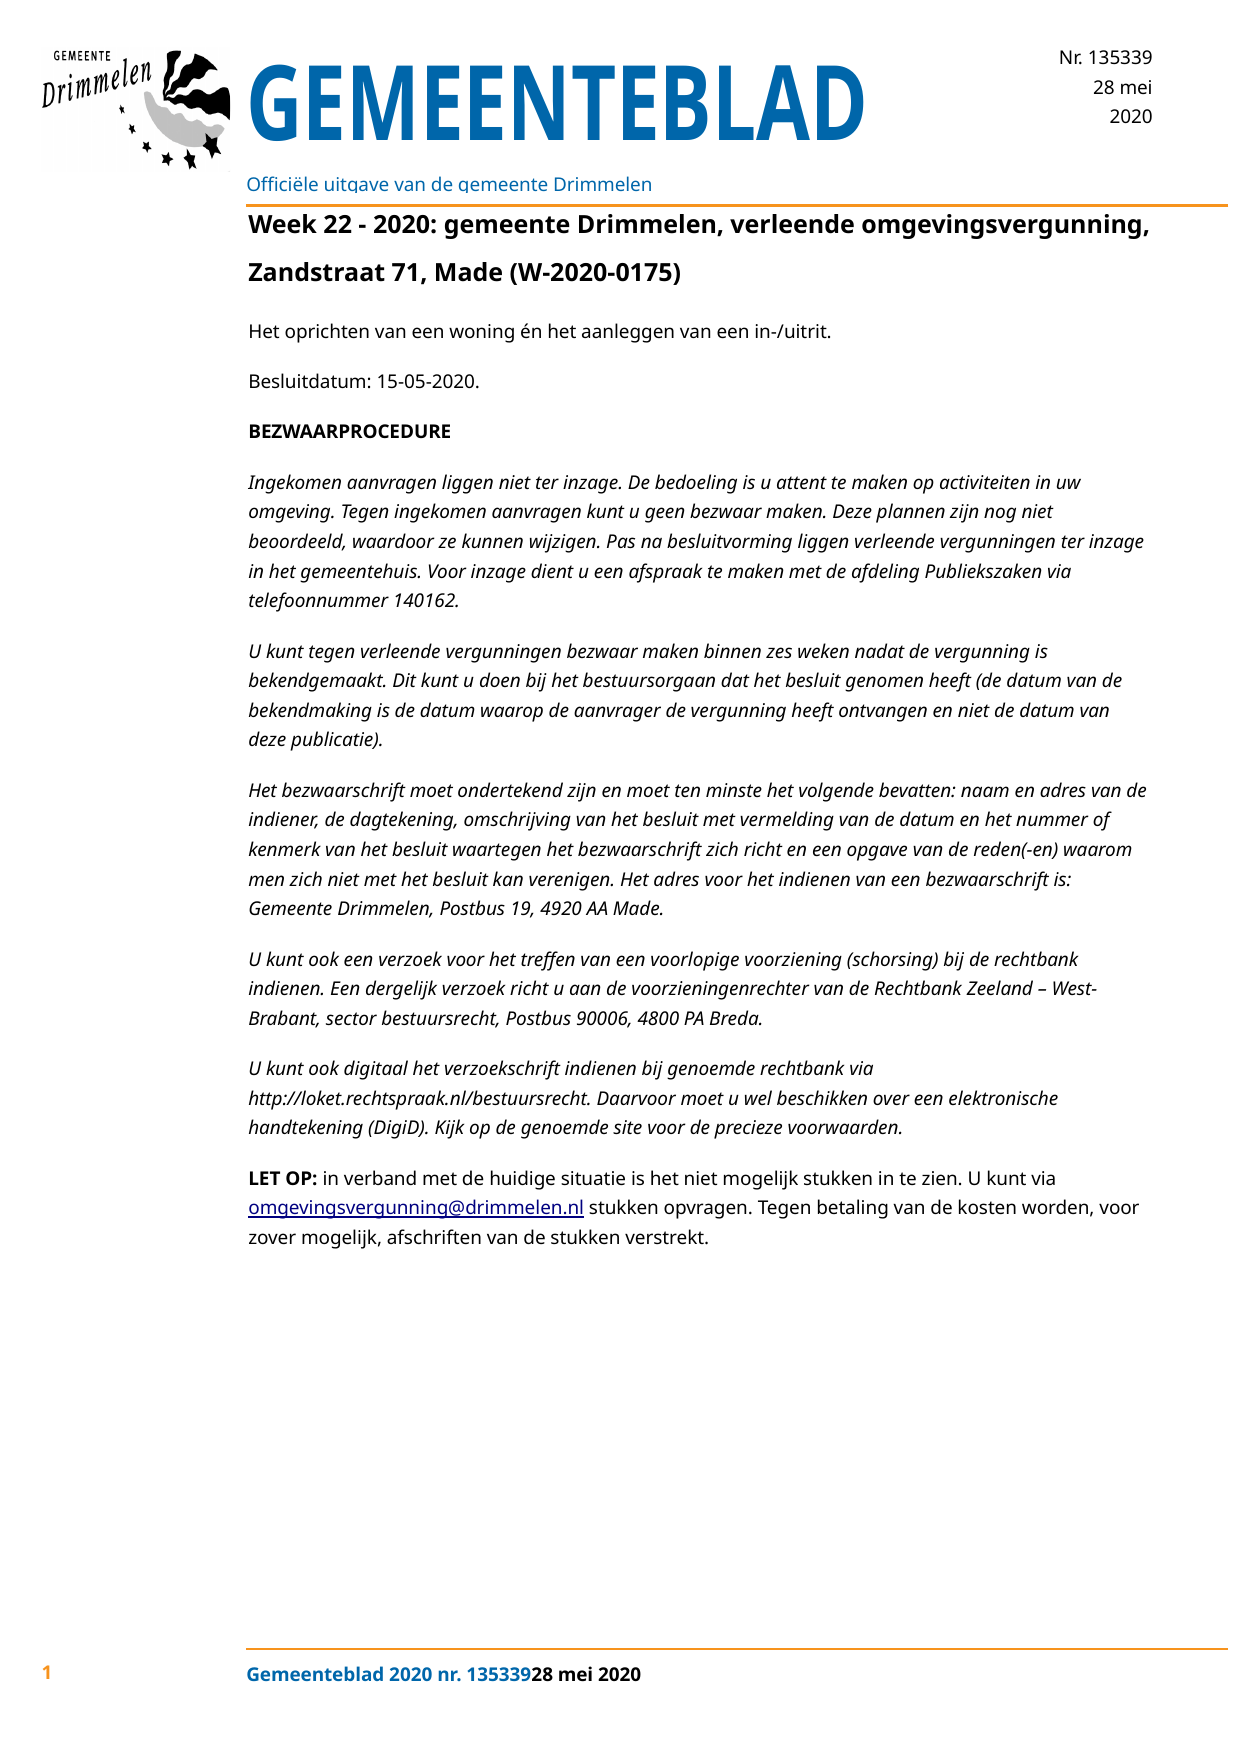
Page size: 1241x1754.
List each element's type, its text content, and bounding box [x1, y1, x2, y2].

text LET OP: in verband met de huidige situatie is het niet mogelijk stukken in te zien. U kunt via omgevingsvergunning@drimmelen.nl stukken opvragen. Tegen betaling van de kosten worden, voor zover mogelijk, afschriften van de stukken verstrekt. [248, 1165, 1152, 1250]
text Het bezwaarschrift moet ondertekend zijn en moet ten minste het volgende bevatten: naam en adres van de indiener, de dagtekening, omschrijving van het besluit met vermelding van de datum en het nummer of kenmerk van het besluit waartegen het bezwaarschrift zich richt en een opgave van de reden(-en) waarom men zich niet met het besluit kan verenigen. Het adres voor het indienen van een bezwaarschrift is: Gemeente Drimmelen, Postbus 19, 4920 AA Made. [248, 777, 1152, 921]
text U kunt ook digitaal het verzoekschrift indienen bij genoemde rechtbank via http://loket.rechtspraak.nl/bestuursrecht. Daarvoor moet u wel beschikken over een elektronische handtekening (DigiD). Kijk op de genoemde site voor de precieze voorwaarden. [248, 1055, 1152, 1140]
text Besluitdatum: 15-05-2020. [248, 368, 1152, 394]
text BEZWAARPROCEDURE [248, 419, 1152, 444]
text U kunt ook een verzoek voor het treffen van een voorlopige voorziening (schorsing) bij de rechtbank indienen. Een dergelijk verzoek richt u aan de voorzieningenrechter van de Rechtbank Zeeland – West-Brabant, sector bestuursrecht, Postbus 90006, 4800 PA Breda. [248, 946, 1152, 1031]
text Ingekomen aanvragen liggen niet ter inzage. De bedoeling is u attent te maken op activiteiten in uw omgeving. Tegen ingekomen aanvragen kunt u geen bezwaar maken. Deze plannen zijn nog niet beoordeeld, waardoor ze kunnen wijzigen. Pas na besluitvorming liggen verleende vergunningen ter inzage in het gemeentehuis. Voor inzage dient u een afspraak te maken met de afdeling Publiekszaken via telefoonnummer 140162. [248, 469, 1152, 613]
text Week 22 - 2020: gemeente Drimmelen, verleende omgevingsvergunning, Zandstraat 71, Made (W-2020-0175) [248, 207, 1152, 288]
picture [41, 47, 231, 172]
text Het oprichten van een woning én het aanleggen van een in-/uitrit. [248, 318, 1152, 344]
text U kunt tegen verleende vergunningen bezwaar maken binnen zes weken nadat de vergunning is bekendgemaakt. Dit kunt u doen bij het bestuursorgaan dat het besluit genomen heeft (de datum van de bekendmaking is de datum waarop de aanvrager de vergunning heeft ontvangen en niet de datum van deze publicatie). [248, 638, 1152, 752]
